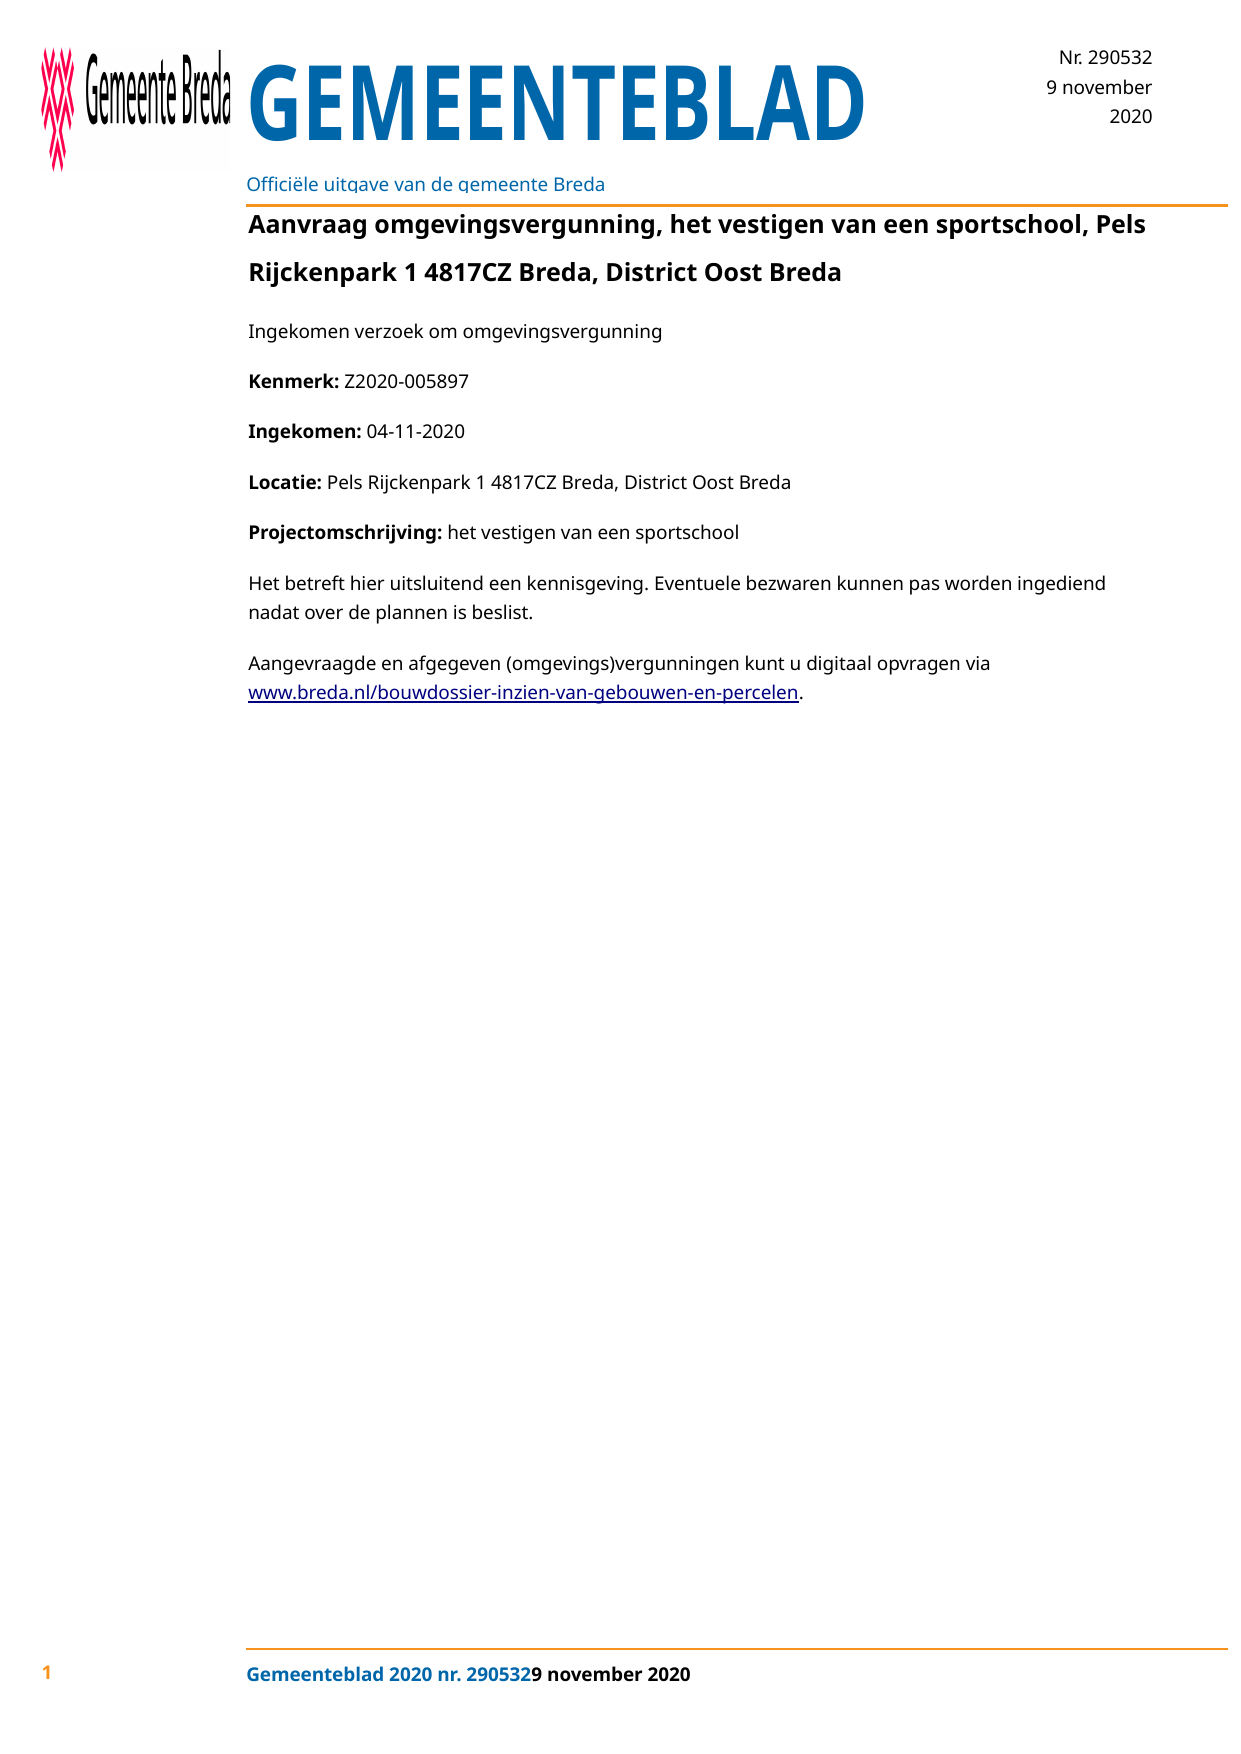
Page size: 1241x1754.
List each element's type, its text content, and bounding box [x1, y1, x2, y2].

picture [41, 47, 231, 172]
text Projectomschrijving: het vestigen van een sportschool [248, 519, 1152, 545]
text Locatie: Pels Rijckenpark 1 4817CZ Breda, District Oost Breda [248, 469, 1152, 495]
text Aanvraag omgevingsvergunning, het vestigen van een sportschool, Pels Rijckenpark 1 4817CZ Breda, District Oost Breda [248, 207, 1152, 288]
text Het betreft hier uitsluitend een kennisgeving. Eventuele bezwaren kunnen pas worden ingediend nadat over de plannen is beslist. [248, 570, 1152, 625]
text Ingekomen: 04-11-2020 [248, 419, 1152, 444]
text Aangevraagde en afgegeven (omgevings)vergunningen kunt u digitaal opvragen via www.breda.nl/bouwdossier-inzien-van-gebouwen-en-percelen. [248, 650, 1152, 705]
text Kenmerk: Z2020-005897 [248, 368, 1152, 394]
text Ingekomen verzoek om omgevingsvergunning [248, 318, 1152, 344]
